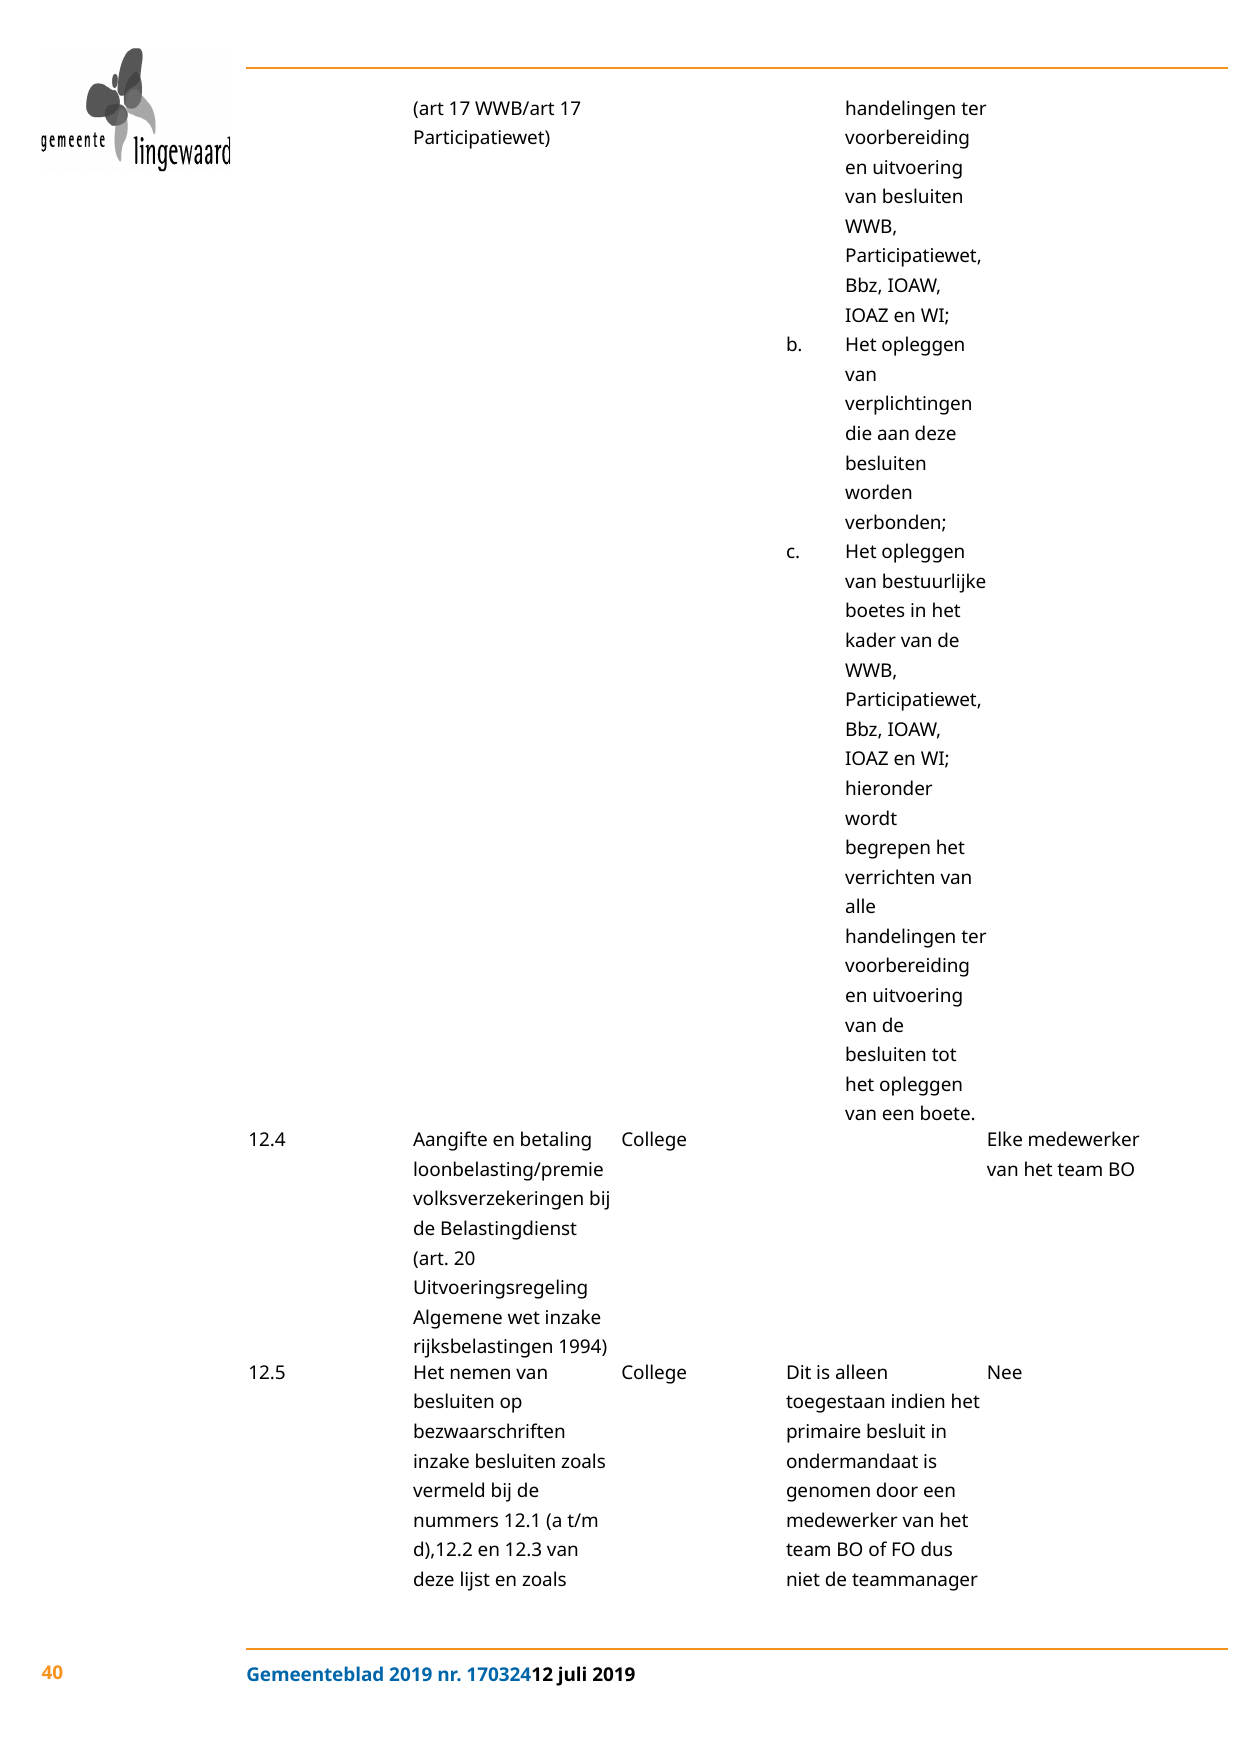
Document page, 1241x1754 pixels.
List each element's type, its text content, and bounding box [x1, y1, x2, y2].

table_cell handelingen ter voorbereiding en uitvoering van besluiten WWB, Participatiewet, Bbz, IOAW, IOAZ en WI; Het opleggen van verplichtingen die aan deze besluiten worden verbonden; Het opleggen van bestuurlijke boetes in het kader van de WWB, Participatiewet, Bbz, IOAW, IOAZ en WI; hieronder wordt begrepen het verrichten van alle handelingen ter voorbereiding en uitvoering van de besluiten tot het opleggen van een boete. [786, 95, 987, 1126]
table_cell Nee [987, 1359, 1152, 1592]
table_cell Elke medewerker van het team BO [987, 1126, 1152, 1359]
table_cell 12.4 [248, 1126, 413, 1359]
table_cell College [621, 1126, 786, 1359]
table_cell Het nemen van besluiten op bezwaarschriften inzake besluiten zoals vermeld bij de nummers 12.1 (a t/m d),12.2 en 12.3 van deze lijst en zoals [413, 1359, 621, 1592]
table_cell 12.5 [248, 1359, 413, 1592]
table_cell [621, 95, 786, 1126]
picture [41, 47, 231, 172]
table_cell [786, 1126, 987, 1359]
table_cell Aangifte en betaling loonbelasting/premie volksverzekeringen bij de Belastingdienst (art. 20 Uitvoeringsregeling Algemene wet inzake rijksbelastingen 1994) [413, 1126, 621, 1359]
table_cell [248, 95, 413, 1126]
table_cell [987, 95, 1152, 1126]
table_cell (art 17 WWB/art 17 Participatiewet) [413, 95, 621, 1126]
table_cell College [621, 1359, 786, 1592]
table_cell Dit is alleen toegestaan indien het primaire besluit in ondermandaat is genomen door een medewerker van het team BO of FO dus niet de teammanager [786, 1359, 987, 1592]
